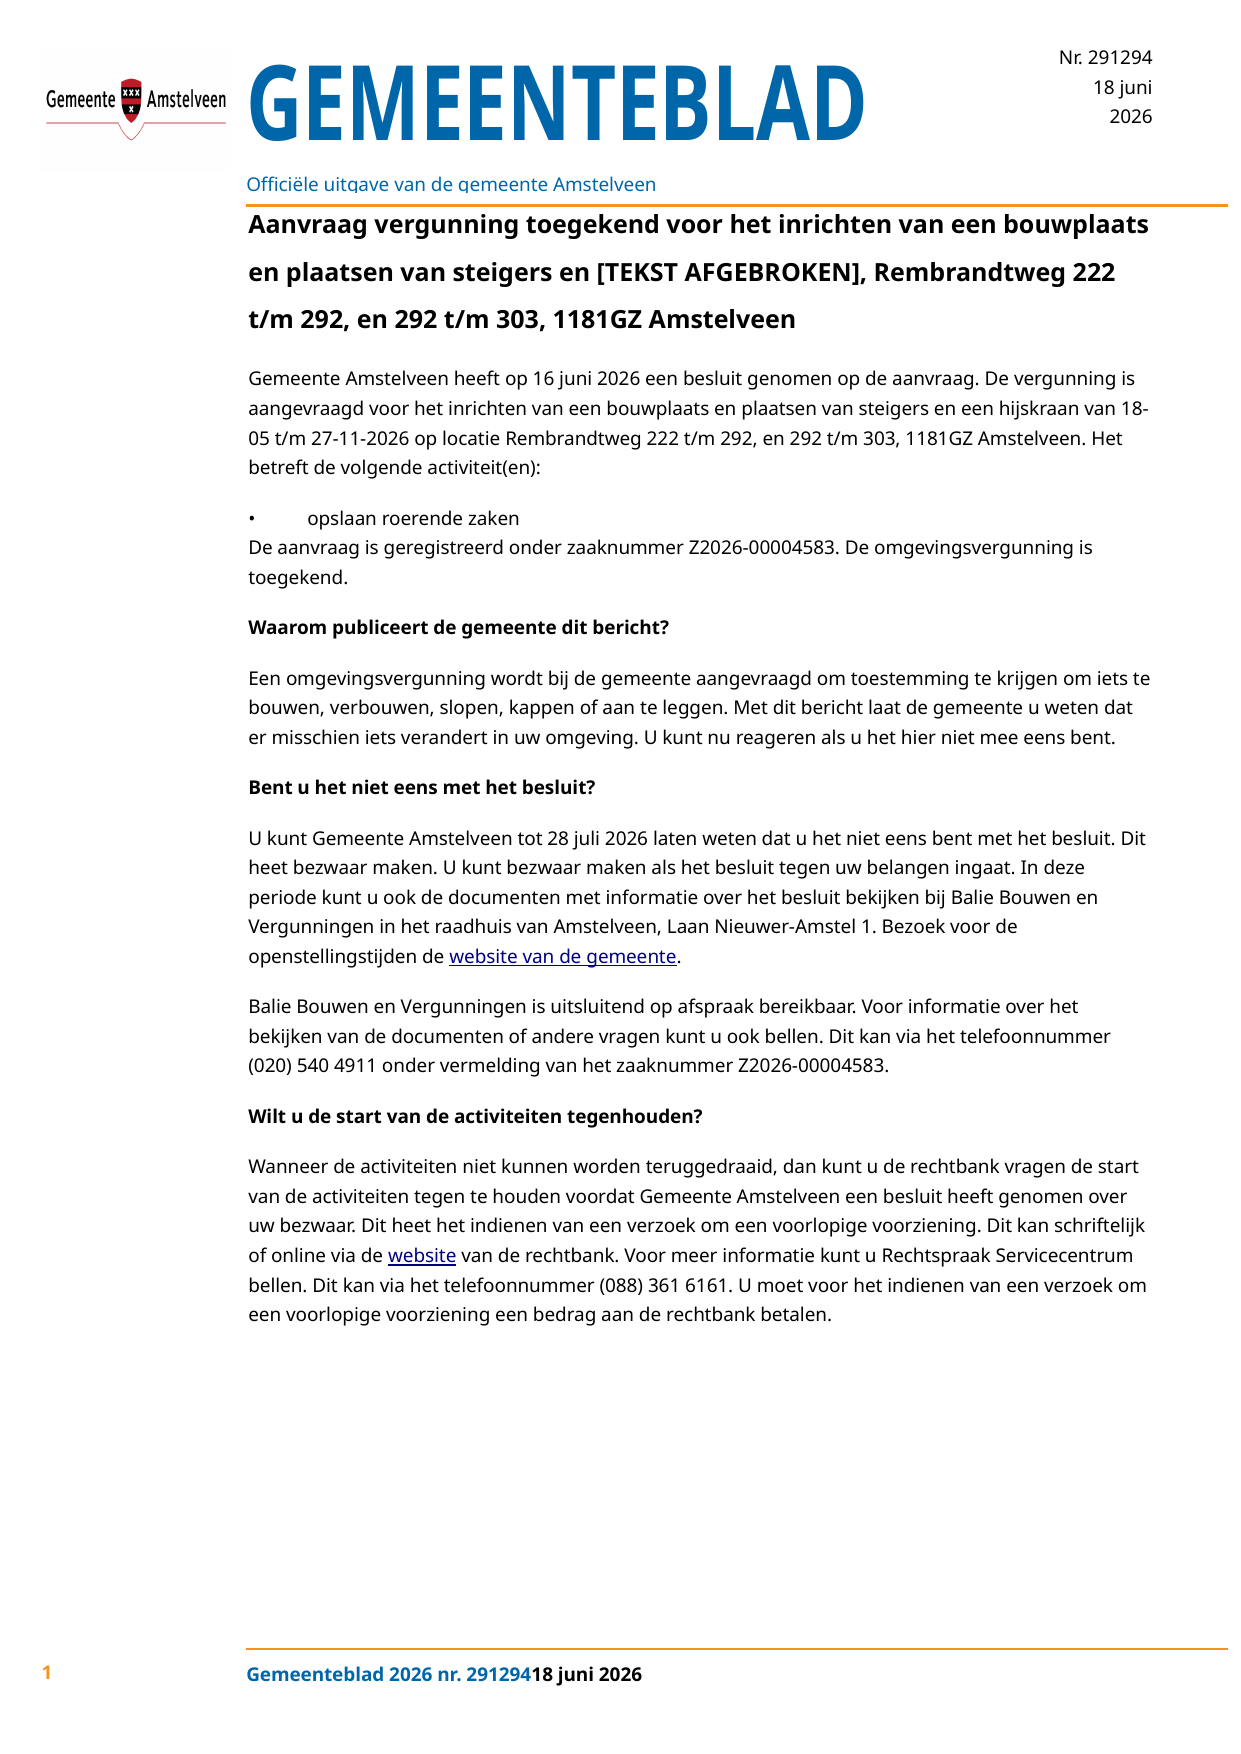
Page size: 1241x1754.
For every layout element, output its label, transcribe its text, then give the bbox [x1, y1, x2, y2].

text Balie Bouwen en Vergunningen is uitsluitend op afspraak bereikbaar. Voor informatie over het bekijken van de documenten of andere vragen kunt u ook bellen. Dit kan via het telefoonnummer (020) 540 4911 onder vermelding van het zaaknummer Z2026-00004583. [248, 993, 1152, 1078]
picture [41, 47, 231, 172]
text Waarom publiceert de gemeente dit bericht? [248, 614, 1152, 640]
text U kunt Gemeente Amstelveen tot 28 juli 2026 laten weten dat u het niet eens bent met het besluit. Dit heet bezwaar maken. U kunt bezwaar maken als het besluit tegen uw belangen ingaat. In deze periode kunt u ook de documenten met informatie over het besluit bekijken bij Balie Bouwen en Vergunningen in het raadhuis van Amstelveen, Laan Nieuwer-Amstel 1. Bezoek voor de openstellingstijden de website van de gemeente. [248, 825, 1152, 969]
list opslaan roerende zaken [248, 505, 1152, 530]
text Bent u het niet eens met het besluit? [248, 774, 1152, 800]
text Aanvraag vergunning toegekend voor het inrichten van een bouwplaats en plaatsen van steigers en [TEKST AFGEBROKEN], Rembrandtweg 222 t/m 292, en 292 t/m 303, 1181GZ Amstelveen [248, 207, 1152, 336]
text Wilt u de start van de activiteiten tegenhouden? [248, 1103, 1152, 1129]
text De aanvraag is geregistreerd onder zaaknummer Z2026-00004583. De omgevingsvergunning is toegekend. [248, 534, 1152, 589]
text Een omgevingsvergunning wordt bij de gemeente aangevraagd om toestemming te krijgen om iets te bouwen, verbouwen, slopen, kappen of aan te leggen. Met dit bericht laat de gemeente u weten dat er misschien iets verandert in uw omgeving. U kunt nu reageren als u het hier niet mee eens bent. [248, 665, 1152, 749]
text Wanneer de activiteiten niet kunnen worden teruggedraaid, dan kunt u de rechtbank vragen de start van de activiteiten tegen te houden voordat Gemeente Amstelveen een besluit heeft genomen over uw bezwaar. Dit heet het indienen van een verzoek om een voorlopige voorziening. Dit kan schriftelijk of online via de website van de rechtbank. Voor meer informatie kunt u Rechtspraak Servicecentrum bellen. Dit kan via het telefoonnummer (088) 361 6161. U moet voor het indienen van een verzoek om een voorlopige voorziening een bedrag aan de rechtbank betalen. [248, 1153, 1152, 1327]
text Gemeente Amstelveen heeft op 16 juni 2026 een besluit genomen op de aanvraag. De vergunning is aangevraagd voor het inrichten van een bouwplaats en plaatsen van steigers en een hijskraan van 18-05 t/m 27-11-2026 op locatie Rembrandtweg 222 t/m 292, en 292 t/m 303, 1181GZ Amstelveen. Het betreft de volgende activiteit(en): [248, 366, 1152, 480]
